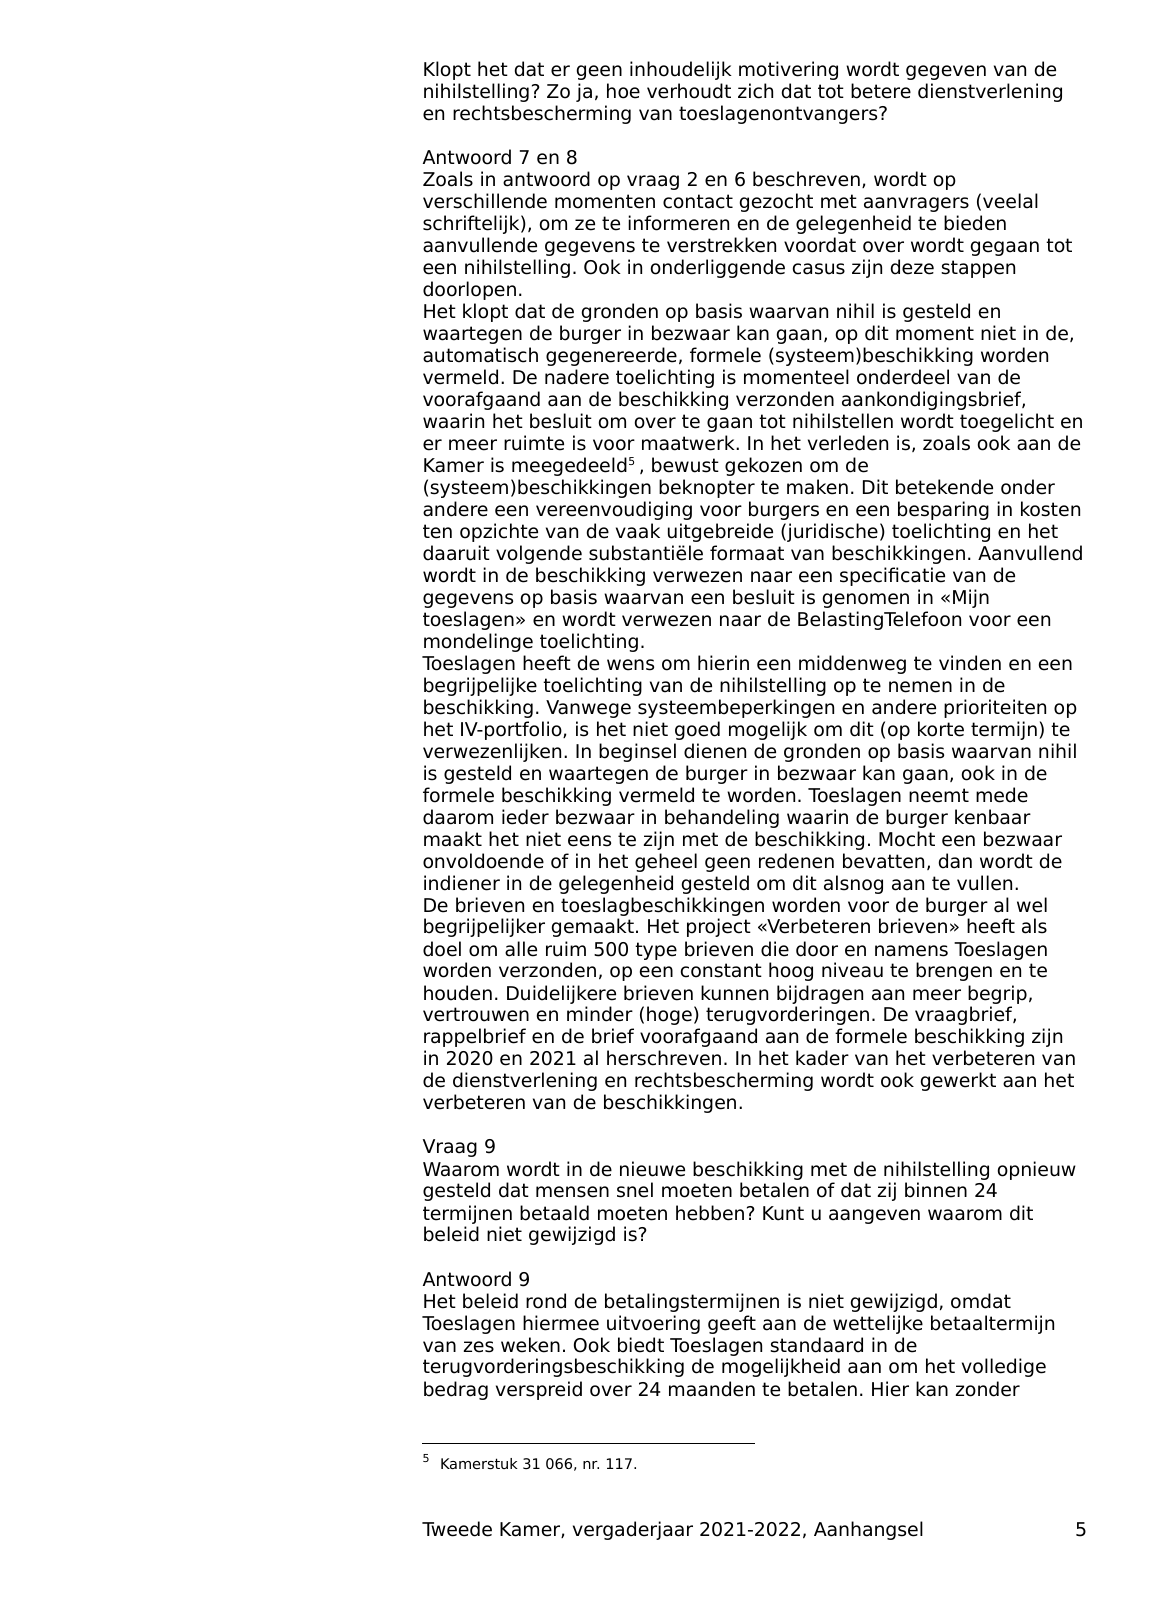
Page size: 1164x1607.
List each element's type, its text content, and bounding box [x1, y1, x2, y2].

text Waarom wordt in de nieuwe beschikking met de nihilstelling opnieuw gesteld dat mensen snel moeten betalen of dat zij binnen 24 termijnen betaald moeten hebben? Kunt u aangeven waarom dit beleid niet gewijzigd is? [422, 1158, 1087, 1246]
text De brieven en toeslagbeschikkingen worden voor de burger al wel begrijpelijker gemaakt. Het project «Verbeteren brieven» heeft als doel om alle ruim 500 type brieven die door en namens Toeslagen worden verzonden, op een constant hoog niveau te brengen en te houden. Duidelijkere brieven kunnen bijdragen aan meer begrip, vertrouwen en minder (hoge) terugvorderingen. De vraagbrief, rappelbrief en de brief voorafgaand aan de formele beschikking zijn in 2020 en 2021 al herschreven. In het kader van het verbeteren van de dienstverlening en rechtsbescherming wordt ook gewerkt aan het verbeteren van de beschikkingen. [422, 894, 1087, 1114]
text Vraag 9 [422, 1136, 1087, 1158]
text Antwoord 9 [422, 1268, 1087, 1291]
text Het beleid rond de betalingstermijnen is niet gewijzigd, omdat Toeslagen hiermee uitvoering geeft aan de wettelijke betaaltermijn van zes weken. Ook biedt Toeslagen standaard in de terugvorderingsbeschikking de mogelijkheid aan om het volledige bedrag verspreid over 24 maanden te betalen. Hier kan zonder [422, 1291, 1087, 1400]
text Zoals in antwoord op vraag 2 en 6 beschreven, wordt op verschillende momenten contact gezocht met aanvragers (veelal schriftelijk), om ze te informeren en de gelegenheid te bieden aanvullende gegevens te verstrekken voordat over wordt gegaan tot een nihilstelling. Ook in onderliggende casus zijn deze stappen doorlopen. [422, 169, 1087, 301]
text Antwoord 7 en 8 [422, 147, 1087, 169]
text Toeslagen heeft de wens om hierin een middenweg te vinden en een begrijpelijke toelichting van de nihilstelling op te nemen in de beschikking. Vanwege systeembeperkingen en andere prioriteiten op het IV-portfolio, is het niet goed mogelijk om dit (op korte termijn) te verwezenlijken. In beginsel dienen de gronden op basis waarvan nihil is gesteld en waartegen de burger in bezwaar kan gaan, ook in de formele beschikking vermeld te worden. Toeslagen neemt mede daarom ieder bezwaar in behandeling waarin de burger kenbaar maakt het niet eens te zijn met de beschikking. Mocht een bezwaar onvoldoende of in het geheel geen redenen bevatten, dan wordt de indiener in de gelegenheid gesteld om dit alsnog aan te vullen. [422, 653, 1087, 894]
text Het klopt dat de gronden op basis waarvan nihil is gesteld en waartegen de burger in bezwaar kan gaan, op dit moment niet in de, automatisch gegenereerde, formele (systeem)beschikking worden vermeld. De nadere toelichting is momenteel onderdeel van de voorafgaand aan de beschikking verzonden aankondigingsbrief, waarin het besluit om over te gaan tot nihilstellen wordt toegelicht en er meer ruimte is voor maatwerk. In het verleden is, zoals ook aan de Kamer is meegedeeld, bewust gekozen om de (systeem)beschikkingen beknopter te maken. Dit betekende onder andere een vereenvoudiging voor burgers en een besparing in kosten ten opzichte van de vaak uitgebreide (juridische) toelichting en het daaruit volgende substantiële formaat van beschikkingen. Aanvullend wordt in de beschikking verwezen naar een specificatie van de gegevens op basis waarvan een besluit is genomen in «Mijn toeslagen» en wordt verwezen naar de BelastingTelefoon voor een mondelinge toelichting. [422, 301, 1087, 653]
text Klopt het dat er geen inhoudelijk motivering wordt gegeven van de nihilstelling? Zo ja, hoe verhoudt zich dat tot betere dienstverlening en rechtsbescherming van toeslagenontvangers? [422, 59, 1087, 125]
text Kamerstuk 31 066, nr. 117. [422, 1452, 1087, 1474]
